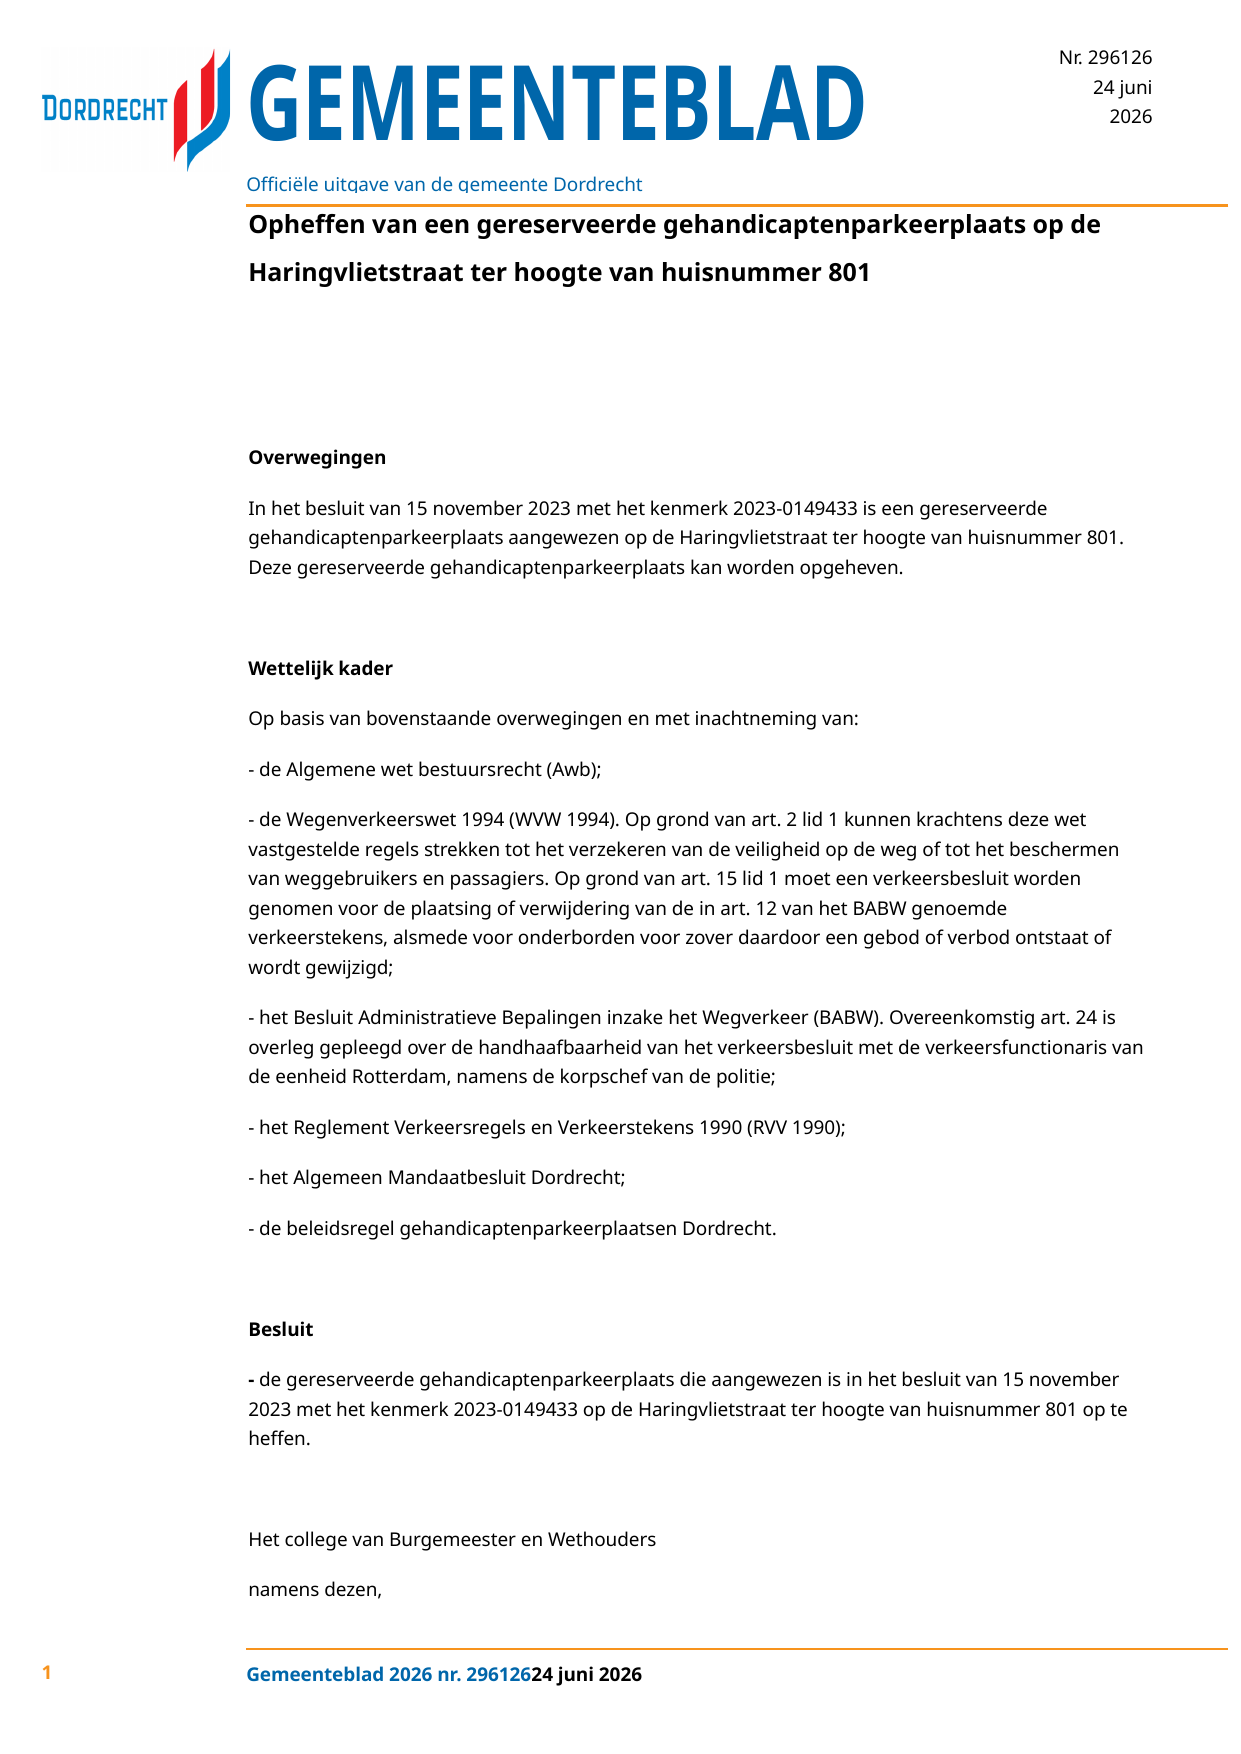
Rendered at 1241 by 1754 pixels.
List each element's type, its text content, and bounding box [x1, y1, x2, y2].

text - de Algemene wet bestuursrecht (Awb); [248, 756, 1152, 781]
text Opheffen van een gereserveerde gehandicaptenparkeerplaats op de Haringvlietstraat ter hoogte van huisnummer 801 [248, 207, 1152, 288]
text Op basis van bovenstaande overwegingen en met inachtneming van: [248, 705, 1152, 731]
text Besluit [248, 1316, 1152, 1341]
text Wettelijk kader [248, 655, 1152, 681]
text - het Algemeen Mandaatbesluit Dordrecht; [248, 1164, 1152, 1190]
text namens dezen, [248, 1577, 1152, 1602]
picture [41, 47, 231, 172]
text Overwegingen [248, 444, 1152, 470]
text - de beleidsregel gehandicaptenparkeerplaatsen Dordrecht. [248, 1215, 1152, 1241]
text Het college van Burgemeester en Wethouders [248, 1526, 1152, 1552]
text - het Reglement Verkeersregels en Verkeerstekens 1990 (RVV 1990); [248, 1114, 1152, 1140]
text In het besluit van 15 november 2023 met het kenmerk 2023-0149433 is een gereserveerde gehandicaptenparkeerplaats aangewezen op de Haringvlietstraat ter hoogte van huisnummer 801. Deze gereserveerde gehandicaptenparkeerplaats kan worden opgeheven. [248, 495, 1152, 580]
text - de gereserveerde gehandicaptenparkeerplaats die aangewezen is in het besluit van 15 november 2023 met het kenmerk 2023-0149433 op de Haringvlietstraat ter hoogte van huisnummer 801 op te heffen. [248, 1366, 1152, 1451]
text - het Besluit Administratieve Bepalingen inzake het Wegverkeer (BABW). Overeenkomstig art. 24 is overleg gepleegd over de handhaafbaarheid van het verkeersbesluit met de verkeersfunctionaris van de eenheid Rotterdam, namens de korpschef van de politie; [248, 1004, 1152, 1089]
text - de Wegenverkeerswet 1994 (WVW 1994). Op grond van art. 2 lid 1 kunnen krachtens deze wet vastgestelde regels strekken tot het verzekeren van de veiligheid op de weg of tot het beschermen van weggebruikers en passagiers. Op grond van art. 15 lid 1 moet een verkeersbesluit worden genomen voor de plaatsing of verwijdering van de in art. 12 van het BABW genoemde verkeerstekens, alsmede voor onderborden voor zover daardoor een gebod of verbod ontstaat of wordt gewijzigd; [248, 806, 1152, 980]
